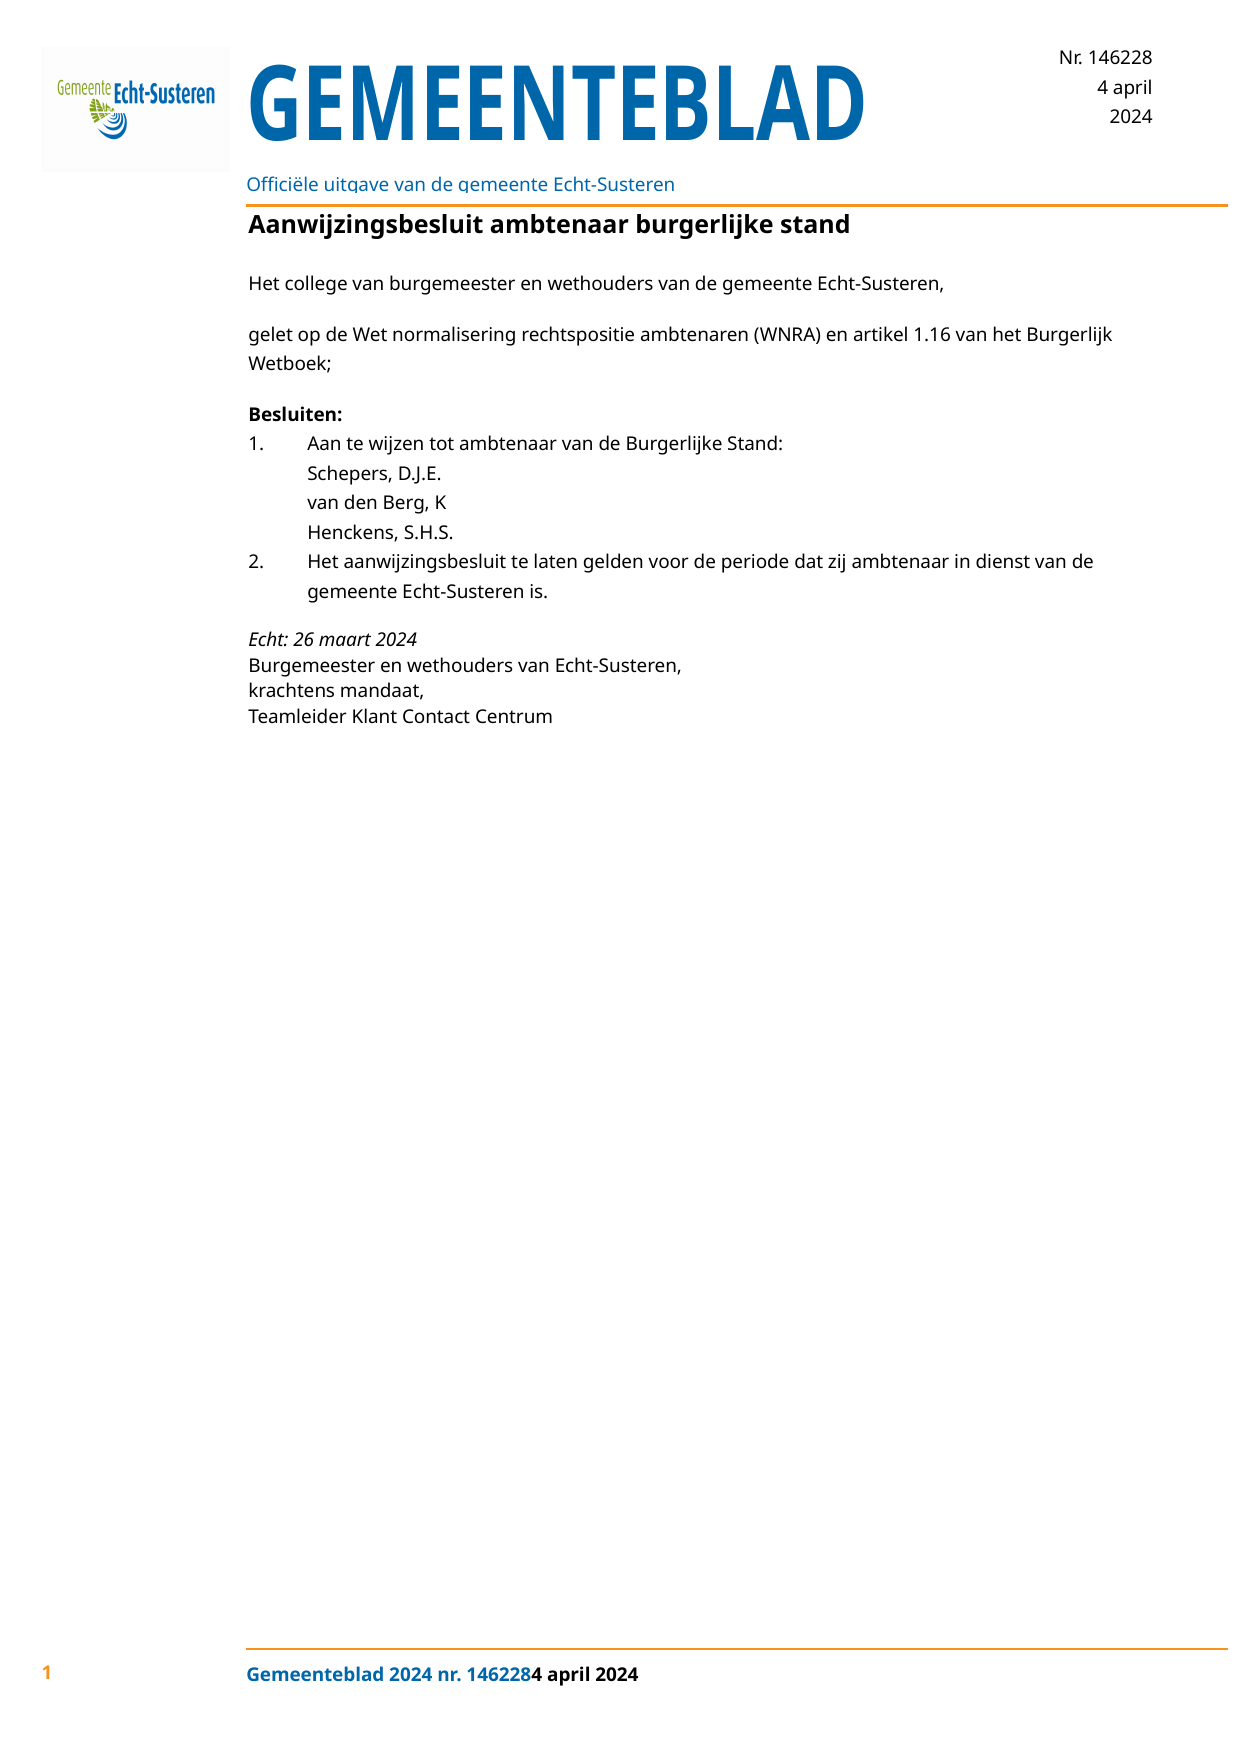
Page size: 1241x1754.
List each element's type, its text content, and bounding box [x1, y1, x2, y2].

text Teamleider Klant Contact Centrum [248, 703, 1152, 729]
text krachtens mandaat, [248, 677, 1152, 703]
list Aan te wijzen tot ambtenaar van de Burgerlijke Stand: [248, 430, 1152, 456]
list Het aanwijzingsbesluit te laten gelden voor de periode dat zij ambtenaar in dienst van de gemeente Echt-Susteren is. [248, 549, 1152, 604]
text Besluiten: [248, 401, 1152, 426]
text Het college van burgemeester en wethouders van de gemeente Echt-Susteren, [248, 270, 1152, 296]
picture [41, 47, 231, 172]
text gelet op de Wet normalisering rechtspositie ambtenaren (WNRA) en artikel 1.16 van het Burgerlijk Wetboek; [248, 321, 1152, 376]
text Burgemeester en wethouders van Echt-Susteren, [248, 652, 1152, 677]
list van den Berg, K [248, 489, 1152, 515]
text Aanwijzingsbesluit ambtenaar burgerlijke stand [248, 207, 1152, 241]
list Henckens, S.H.S. [248, 519, 1152, 545]
text Echt: 26 maart 2024 [248, 626, 1152, 652]
list Schepers, D.J.E. [248, 460, 1152, 486]
